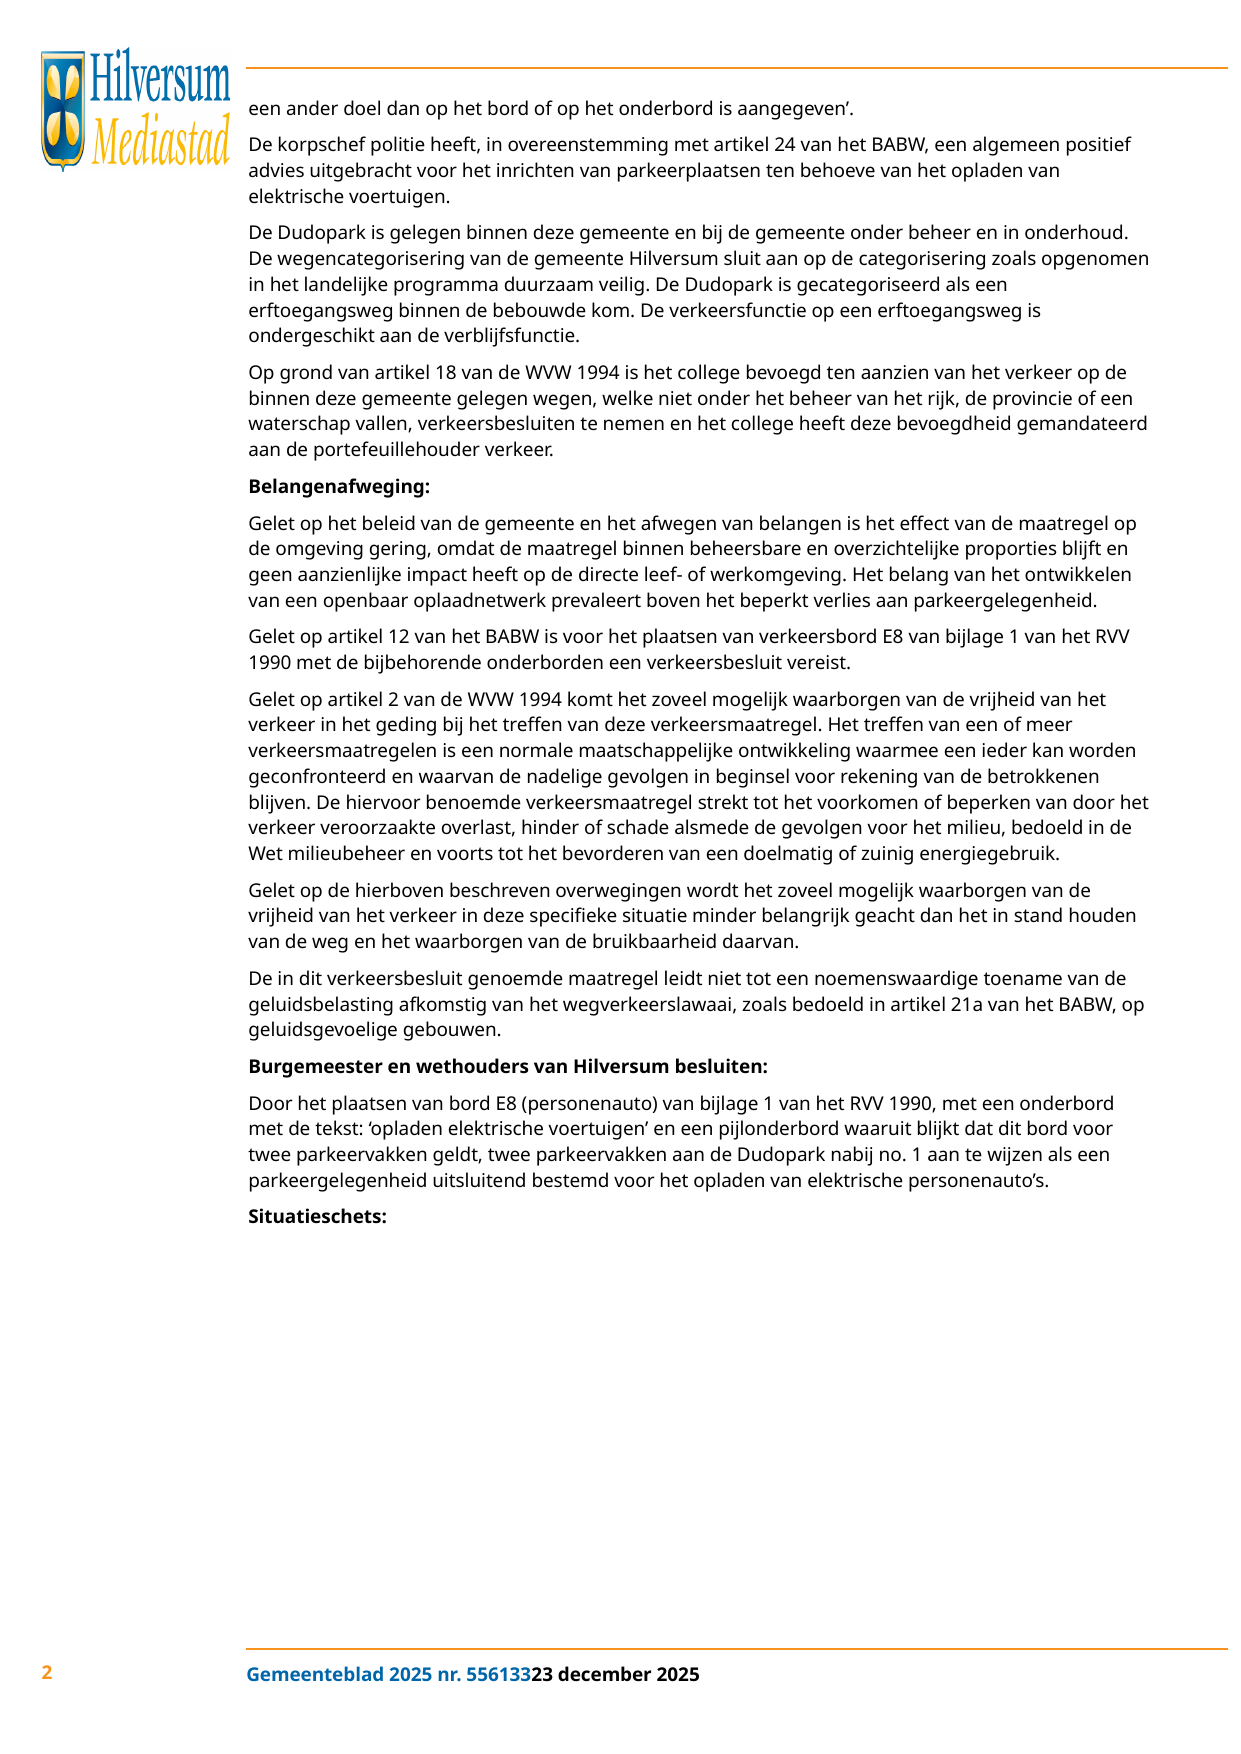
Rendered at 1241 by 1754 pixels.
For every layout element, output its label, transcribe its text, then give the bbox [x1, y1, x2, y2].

text Gelet op het beleid van de gemeente en het afwegen van belangen is het effect van de maatregel op de omgeving gering, omdat de maatregel binnen beheersbare en overzichtelijke proporties blijft en geen aanzienlijke impact heeft op de directe leef- of werkomgeving. Het belang van het ontwikkelen van een openbaar oplaadnetwerk prevaleert boven het beperkt verlies aan parkeergelegenheid. [248, 510, 1152, 613]
text De korpschef politie heeft, in overeenstemming met artikel 24 van het BABW, een algemeen positief advies uitgebracht voor het inrichten van parkeerplaatsen ten behoeve van het opladen van elektrische voertuigen. [248, 131, 1152, 209]
text Belangenafweging: [248, 473, 1152, 499]
text een ander doel dan op het bord of op het onderbord is aangegeven’. [248, 95, 1152, 121]
text Gelet op de hierboven beschreven overwegingen wordt het zoveel mogelijk waarborgen van de vrijheid van het verkeer in deze specifieke situatie minder belangrijk geacht dan het in stand houden van de weg en het waarborgen van de bruikbaarheid daarvan. [248, 877, 1152, 954]
text Situatieschets: [248, 1204, 1152, 1229]
text Burgemeester en wethouders van Hilversum besluiten: [248, 1053, 1152, 1079]
picture [41, 47, 231, 172]
text Door het plaatsen van bord E8 (personenauto) van bijlage 1 van het RVV 1990, met een onderbord met de tekst: ‘opladen elektrische voertuigen’ en een pijlonderbord waaruit blijkt dat dit bord voor twee parkeervakken geldt, twee parkeervakken aan de Dudopark nabij no. 1 aan te wijzen als een parkeergelegenheid uitsluitend bestemd voor het opladen van elektrische personenauto’s. [248, 1090, 1152, 1193]
text Op grond van artikel 18 van de WVW 1994 is het college bevoegd ten aanzien van het verkeer op de binnen deze gemeente gelegen wegen, welke niet onder het beheer van het rijk, de provincie of een waterschap vallen, verkeersbesluiten te nemen en het college heeft deze bevoegdheid gemandateerd aan de portefeuillehouder verkeer. [248, 359, 1152, 462]
text De in dit verkeersbesluit genoemde maatregel leidt niet tot een noemenswaardige toename van de geluidsbelasting afkomstig van het wegverkeerslawaai, zoals bedoeld in artikel 21a van het BABW, op geluidsgevoelige gebouwen. [248, 965, 1152, 1042]
text Gelet op artikel 12 van het BABW is voor het plaatsen van verkeersbord E8 van bijlage 1 van het RVV 1990 met de bijbehorende onderborden een verkeersbesluit vereist. [248, 623, 1152, 675]
text Gelet op artikel 2 van de WVW 1994 komt het zoveel mogelijk waarborgen van de vrijheid van het verkeer in het geding bij het treffen van deze verkeersmaatregel. Het treffen van een of meer verkeersmaatregelen is een normale maatschappelijke ontwikkeling waarmee een ieder kan worden geconfronteerd en waarvan de nadelige gevolgen in beginsel voor rekening van de betrokkenen blijven. De hiervoor benoemde verkeersmaatregel strekt tot het voorkomen of beperken van door het verkeer veroorzaakte overlast, hinder of schade alsmede de gevolgen voor het milieu, bedoeld in de Wet milieubeheer en voorts tot het bevorderen van een doelmatig of zuinig energiegebruik. [248, 686, 1152, 866]
text De Dudopark is gelegen binnen deze gemeente en bij de gemeente onder beheer en in onderhoud. De wegencategorisering van de gemeente Hilversum sluit aan op de categorisering zoals opgenomen in het landelijke programma duurzaam veilig. De Dudopark is gecategoriseerd als een erftoegangsweg binnen de bebouwde kom. De verkeersfunctie op een erftoegangsweg is ondergeschikt aan de verblijfsfunctie. [248, 219, 1152, 348]
